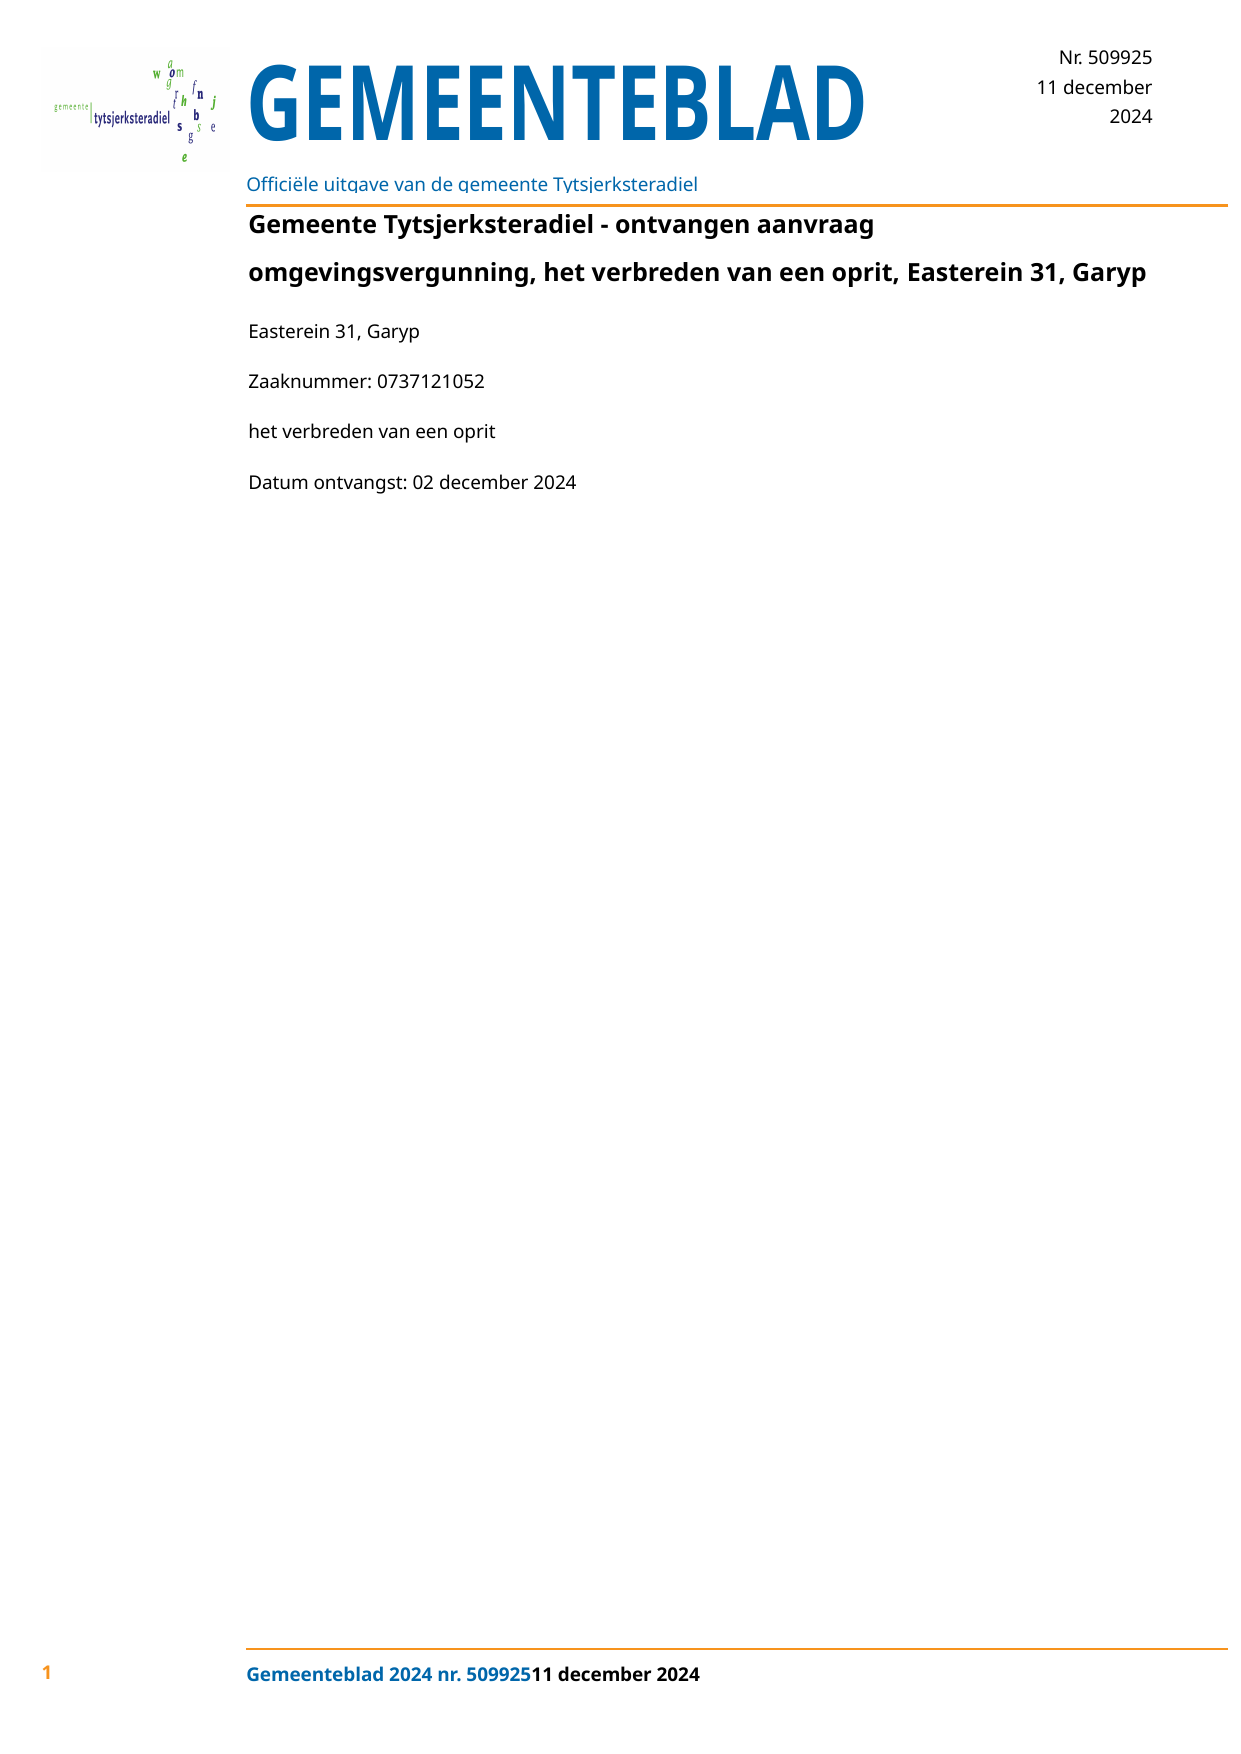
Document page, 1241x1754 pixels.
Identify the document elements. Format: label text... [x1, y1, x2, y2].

text Easterein 31, Garyp [248, 318, 1152, 344]
picture [41, 47, 231, 172]
text Datum ontvangst: 02 december 2024 [248, 469, 1152, 495]
text Zaaknummer: 0737121052 [248, 368, 1152, 394]
text Gemeente Tytsjerksteradiel - ontvangen aanvraag omgevingsvergunning, het verbreden van een oprit, Easterein 31, Garyp [248, 207, 1152, 288]
text het verbreden van een oprit [248, 419, 1152, 444]
